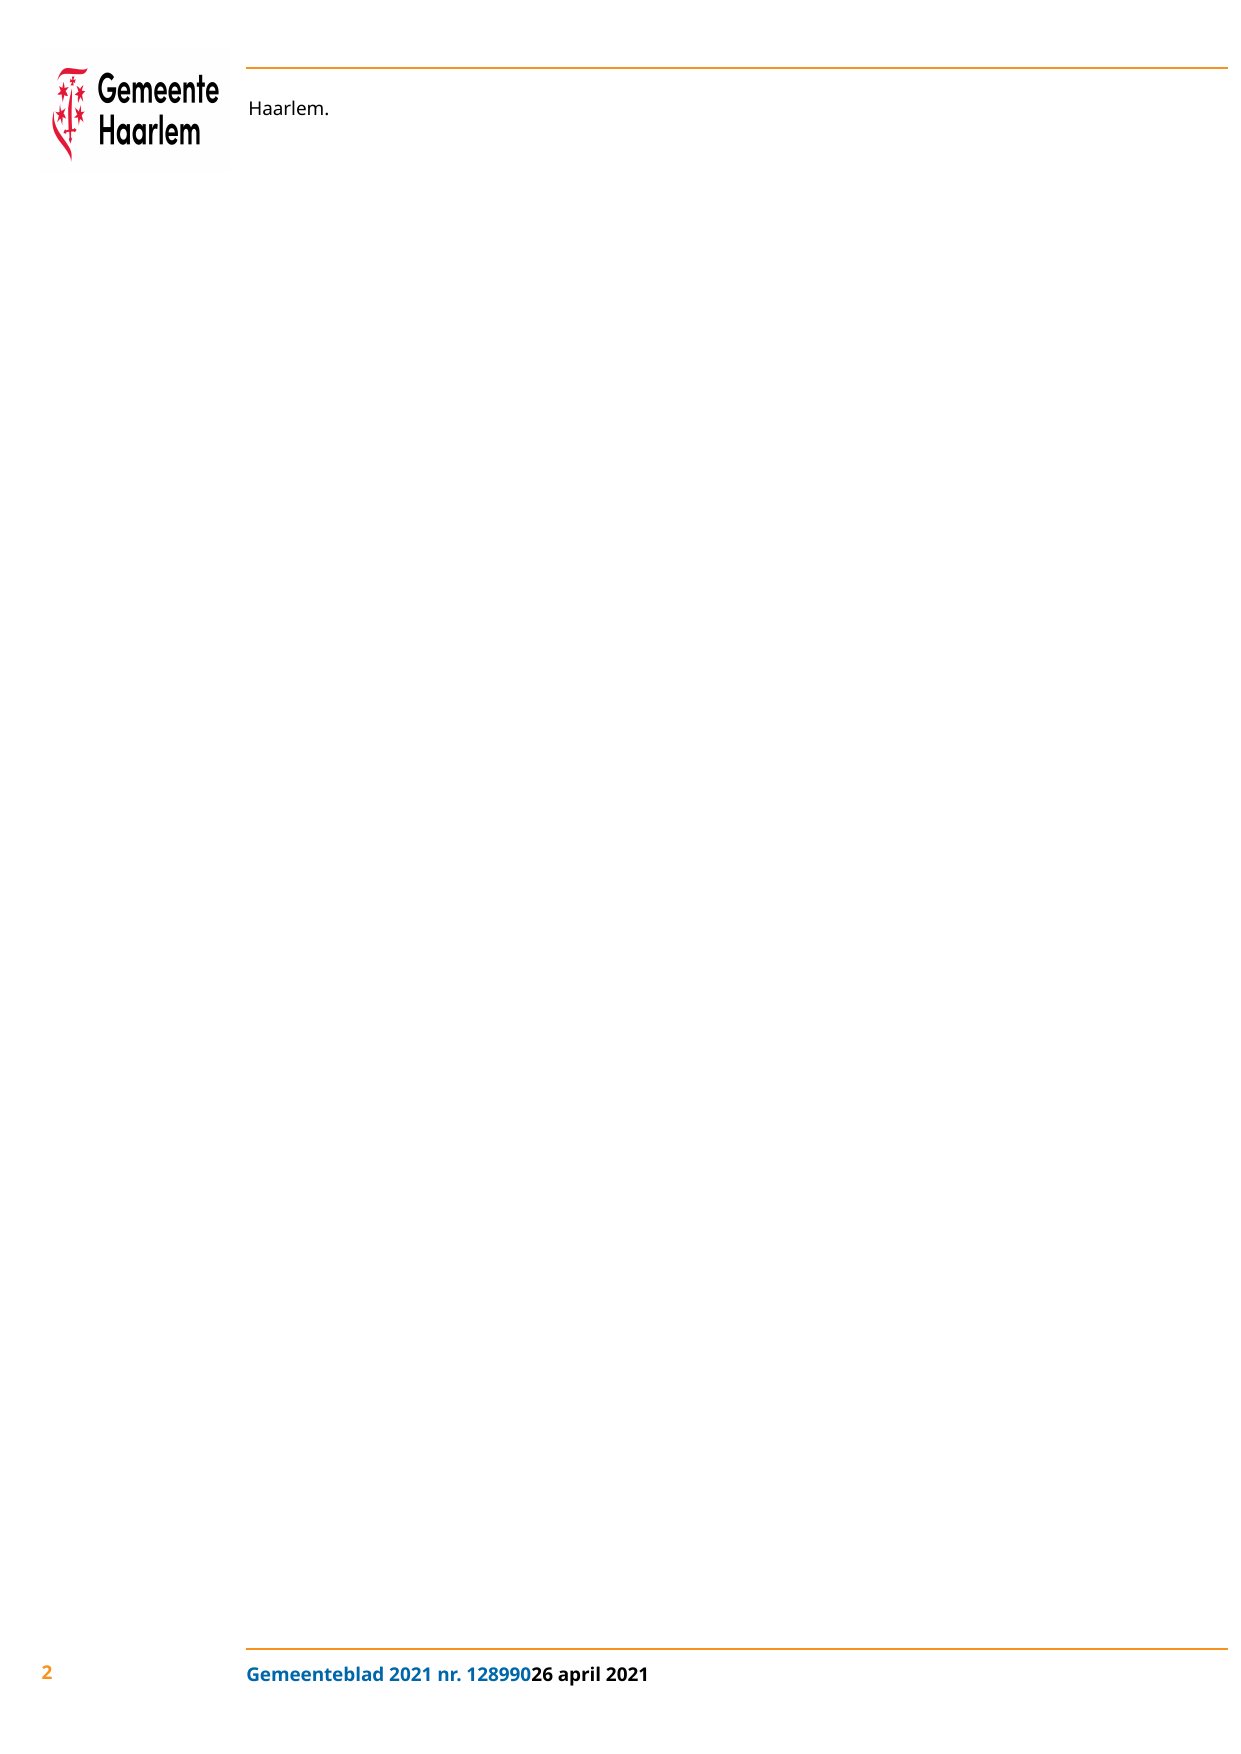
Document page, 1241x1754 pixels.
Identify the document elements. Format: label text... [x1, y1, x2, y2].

picture [41, 47, 231, 172]
text Haarlem. [248, 95, 1152, 121]
